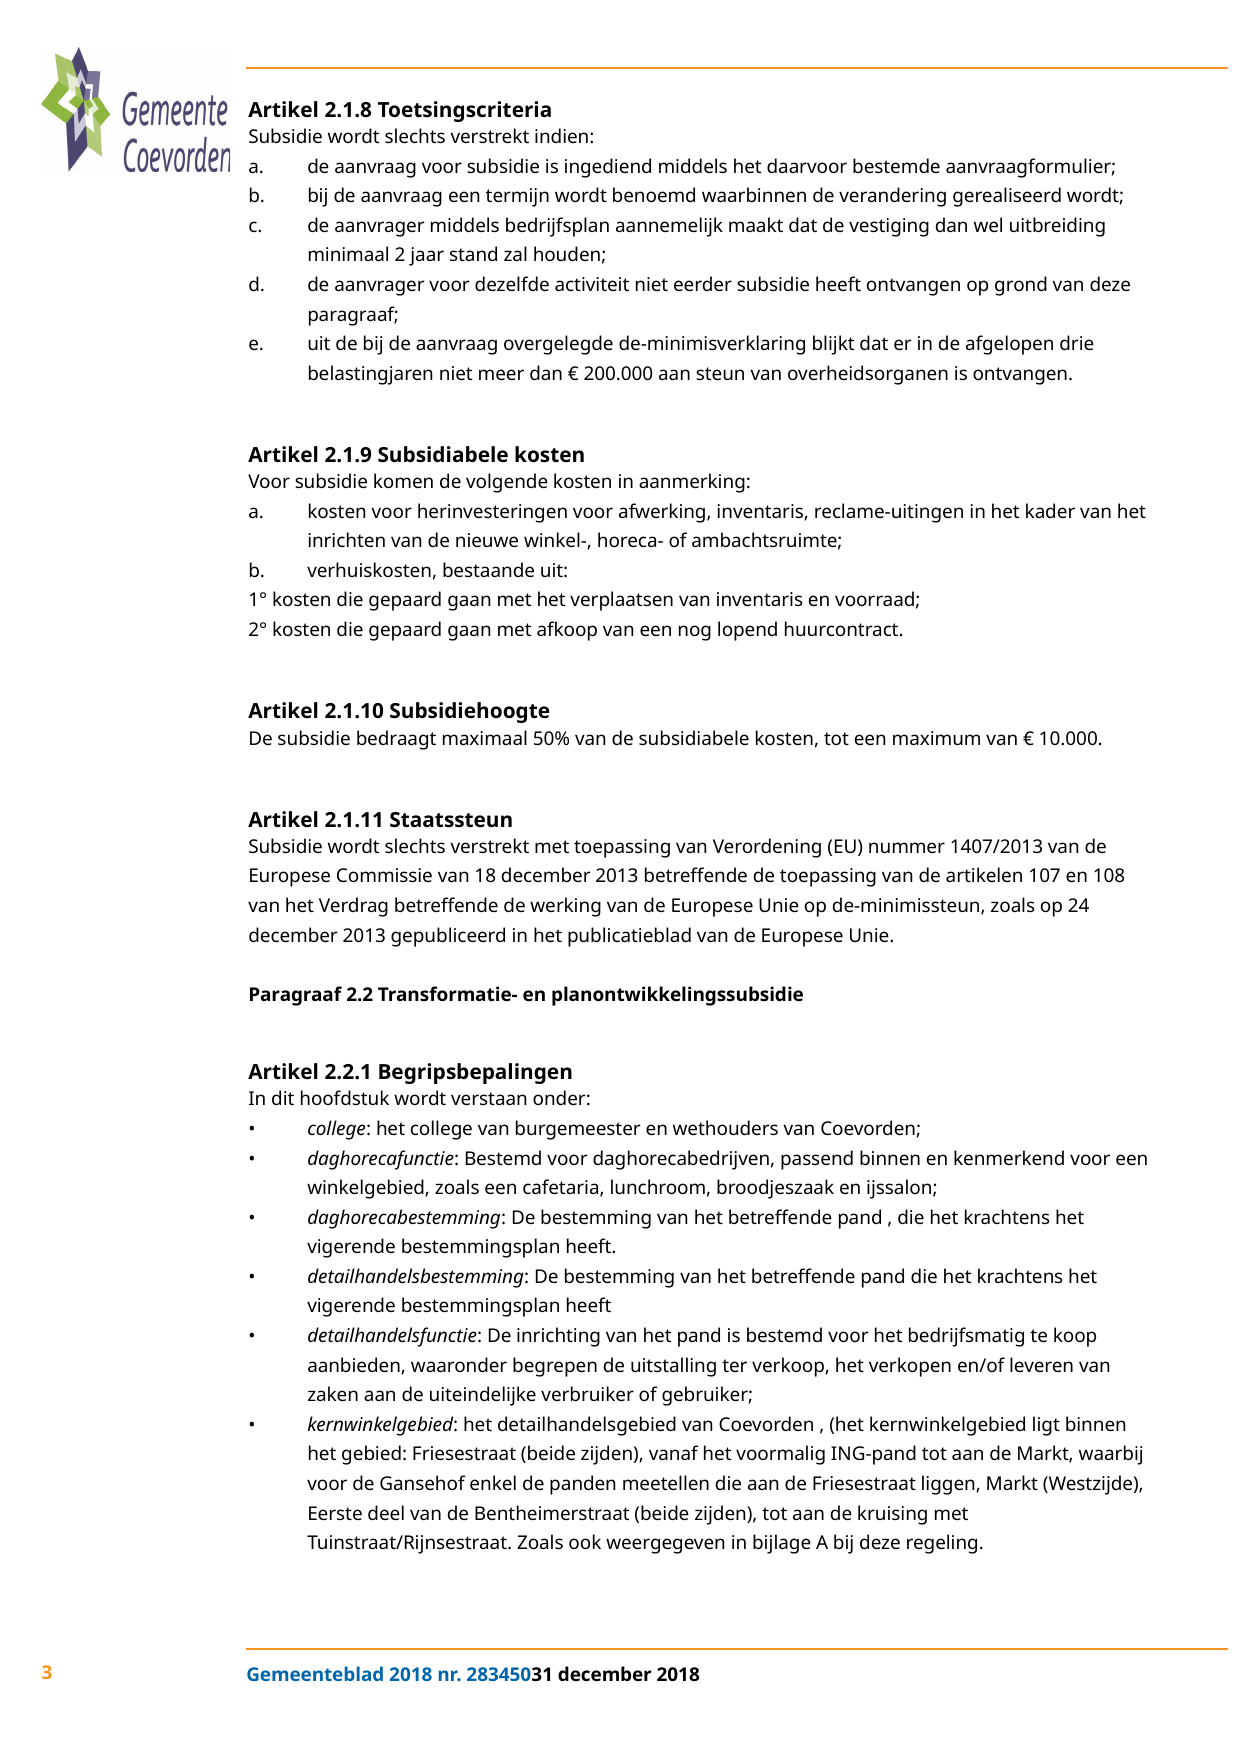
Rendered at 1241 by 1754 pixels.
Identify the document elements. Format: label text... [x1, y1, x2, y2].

list detailhandelsfunctie: De inrichting van het pand is bestemd voor het bedrijfsmatig te koop aanbieden, waaronder begrepen de uitstalling ter verkoop, het verkopen en/of leveren van zaken aan de uiteindelijke verbruiker of gebruiker; [248, 1322, 1152, 1407]
text Artikel 2.1.10 Subsidiehoogte [248, 696, 1152, 725]
list de aanvraag voor subsidie is ingediend middels het daarvoor bestemde aanvraagformulier; [248, 153, 1152, 178]
text De subsidie bedraagt maximaal 50% van de subsidiabele kosten, tot een maximum van € 10.000. [248, 725, 1152, 750]
list kosten voor herinvesteringen voor afwerking, inventaris, reclame-uitingen in het kader van het inrichten van de nieuwe winkel-, horeca- of ambachtsruimte; [248, 498, 1152, 553]
list daghorecafunctie: Bestemd voor daghorecabedrijven, passend binnen en kenmerkend voor een winkelgebied, zoals een cafetaria, lunchroom, broodjeszaak en ijssalon; [248, 1145, 1152, 1200]
text Artikel 2.1.8 Toetsingscriteria [248, 95, 1152, 123]
text Voor subsidie komen de volgende kosten in aanmerking: [248, 468, 1152, 494]
list college: het college van burgemeester en wethouders van Coevorden; [248, 1115, 1152, 1141]
text Paragraaf 2.2 Transformatie- en planontwikkelingssubsidie [248, 981, 1152, 1007]
text Subsidie wordt slechts verstrekt met toepassing van Verordening (EU) nummer 1407/2013 van de Europese Commissie van 18 december 2013 betreffende de toepassing van de artikelen 107 en 108 van het Verdrag betreffende de werking van de Europese Unie op de-minimissteun, zoals op 24 december 2013 gepubliceerd in het publicatieblad van de Europese Unie. [248, 833, 1152, 948]
list de aanvrager voor dezelfde activiteit niet eerder subsidie heeft ontvangen op grond van deze paragraaf; [248, 271, 1152, 326]
text Artikel 2.1.9 Subsidiabele kosten [248, 440, 1152, 468]
list kernwinkelgebied: het detailhandelsgebied van Coevorden , (het kernwinkelgebied ligt binnen het gebied: Friesestraat (beide zijden), vanaf het voormalig ING-pand tot aan de Markt, waarbij voor de Gansehof enkel de panden meetellen die aan de Friesestraat liggen, Markt (Westzijde), Eerste deel van de Bentheimerstraat (beide zijden), tot aan de kruising met Tuinstraat/Rijnsestraat. Zoals ook weergegeven in bijlage A bij deze regeling. [248, 1411, 1152, 1555]
text 2° kosten die gepaard gaan met afkoop van een nog lopend huurcontract. [248, 616, 1152, 642]
text 1° kosten die gepaard gaan met het verplaatsen van inventaris en voorraad; [248, 587, 1152, 612]
text Artikel 2.1.11 Staatssteun [248, 805, 1152, 833]
list uit de bij de aanvraag overgelegde de-minimisverklaring blijkt dat er in de afgelopen drie belastingjaren niet meer dan € 200.000 aan steun van overheidsorganen is ontvangen. [248, 330, 1152, 386]
list bij de aanvraag een termijn wordt benoemd waarbinnen de verandering gerealiseerd wordt; [248, 182, 1152, 208]
list daghorecabestemming: De bestemming van het betreffende pand , die het krachtens het vigerende bestemmingsplan heeft. [248, 1204, 1152, 1259]
text In dit hoofdstuk wordt verstaan onder: [248, 1086, 1152, 1111]
list detailhandelsbestemming: De bestemming van het betreffende pand die het krachtens het vigerende bestemmingsplan heeft [248, 1263, 1152, 1318]
list de aanvrager middels bedrijfsplan aannemelijk maakt dat de vestiging dan wel uitbreiding minimaal 2 jaar stand zal houden; [248, 212, 1152, 267]
picture [41, 47, 231, 172]
text Artikel 2.2.1 Begripsbepalingen [248, 1057, 1152, 1086]
list verhuiskosten, bestaande uit: [248, 557, 1152, 583]
text Subsidie wordt slechts verstrekt indien: [248, 123, 1152, 149]
